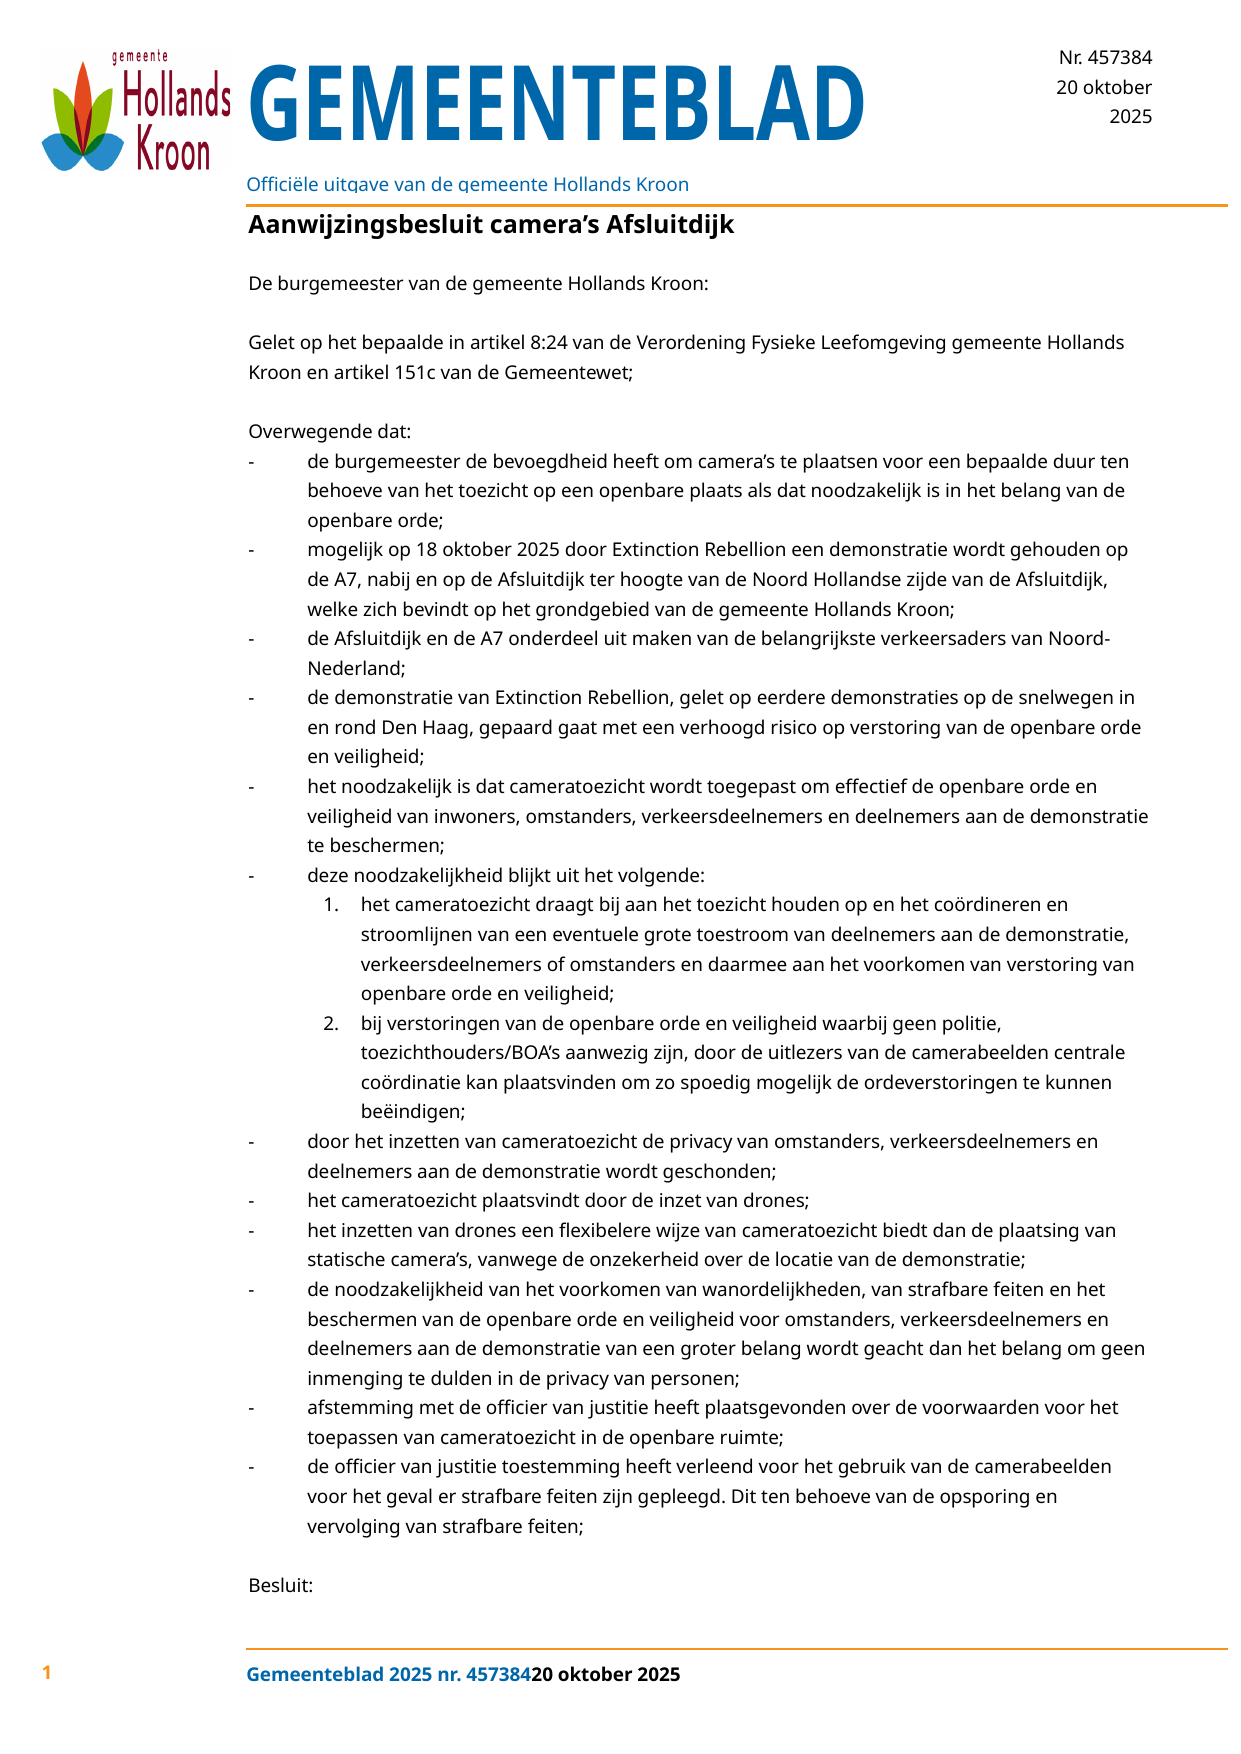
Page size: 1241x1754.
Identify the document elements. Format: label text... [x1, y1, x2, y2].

list door het inzetten van cameratoezicht de privacy van omstanders, verkeersdeelnemers en deelnemers aan de demonstratie wordt geschonden; [248, 1128, 1152, 1183]
list deze noodzakelijkheid blijkt uit het volgende: [248, 862, 1152, 888]
picture [41, 47, 231, 172]
list de officier van justitie toestemming heeft verleend voor het gebruik van de camerabeelden voor het geval er strafbare feiten zijn gepleegd. Dit ten behoeve van de opsporing en vervolging van strafbare feiten; [248, 1454, 1152, 1538]
text De burgemeester van de gemeente Hollands Kroon: [248, 270, 1152, 296]
text Overwegende dat: [248, 418, 1152, 444]
list het noodzakelijk is dat cameratoezicht wordt toegepast om effectief de openbare orde en veiligheid van inwoners, omstanders, verkeersdeelnemers en deelnemers aan de demonstratie te beschermen; [248, 773, 1152, 858]
list de noodzakelijkheid van het voorkomen van wanordelijkheden, van strafbare feiten en het beschermen van de openbare orde en veiligheid voor omstanders, verkeersdeelnemers en deelnemers aan de demonstratie van een groter belang wordt geacht dan het belang om geen inmenging te dulden in de privacy van personen; [248, 1276, 1152, 1391]
list het inzetten van drones een flexibelere wijze van cameratoezicht biedt dan de plaatsing van statische camera’s, vanwege de onzekerheid over de locatie van de demonstratie; [248, 1217, 1152, 1272]
list de demonstratie van Extinction Rebellion, gelet op eerdere demonstraties op de snelwegen in en rond Den Haag, gepaard gaat met een verhoogd risico op verstoring van de openbare orde en veiligheid; [248, 684, 1152, 769]
text Aanwijzingsbesluit camera’s Afsluitdijk [248, 207, 1152, 241]
text Besluit: [248, 1572, 1152, 1598]
list bij verstoringen van de openbare orde en veiligheid waarbij geen politie, toezichthouders/BOA’s aanwezig zijn, door de uitlezers van de camerabeelden centrale coördinatie kan plaatsvinden om zo spoedig mogelijk de ordeverstoringen te kunnen beëindigen; [323, 1010, 1152, 1124]
list de Afsluitdijk en de A7 onderdeel uit maken van de belangrijkste verkeersaders van Noord-Nederland; [248, 625, 1152, 681]
text Gelet op het bepaalde in artikel 8:24 van de Verordening Fysieke Leefomgeving gemeente Hollands Kroon en artikel 151c van de Gemeentewet; [248, 329, 1152, 385]
list de burgemeester de bevoegdheid heeft om camera’s te plaatsen voor een bepaalde duur ten behoeve van het toezicht op een openbare plaats als dat noodzakelijk is in het belang van de openbare orde; [248, 448, 1152, 533]
list afstemming met de officier van justitie heeft plaatsgevonden over de voorwaarden voor het toepassen van cameratoezicht in de openbare ruimte; [248, 1394, 1152, 1450]
list het cameratoezicht draagt bij aan het toezicht houden op en het coördineren en stroomlijnen van een eventuele grote toestroom van deelnemers aan de demonstratie, verkeersdeelnemers of omstanders en daarmee aan het voorkomen van verstoring van openbare orde en veiligheid; [323, 892, 1152, 1006]
list het cameratoezicht plaatsvindt door de inzet van drones; [248, 1187, 1152, 1213]
list mogelijk op 18 oktober 2025 door Extinction Rebellion een demonstratie wordt gehouden op de A7, nabij en op de Afsluitdijk ter hoogte van de Noord Hollandse zijde van de Afsluitdijk, welke zich bevindt op het grondgebied van de gemeente Hollands Kroon; [248, 537, 1152, 621]
